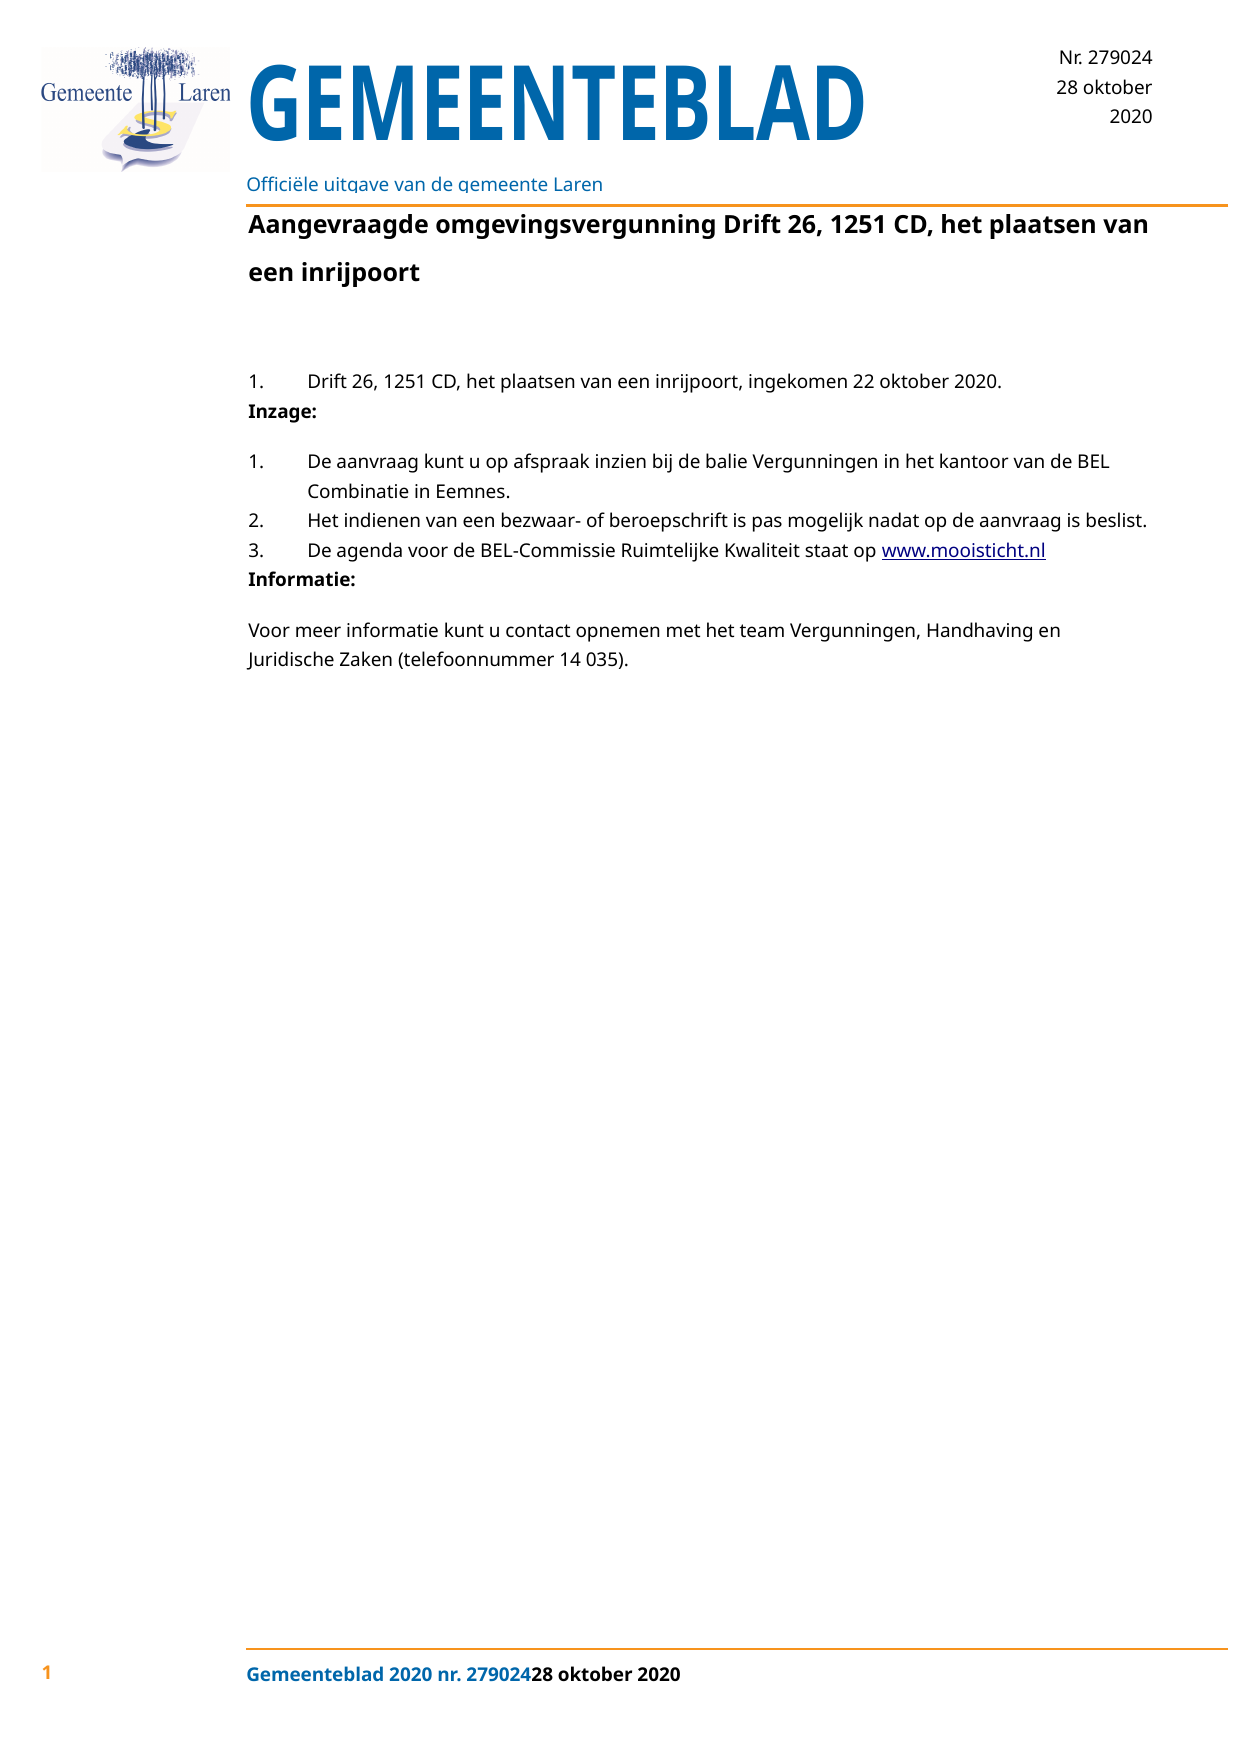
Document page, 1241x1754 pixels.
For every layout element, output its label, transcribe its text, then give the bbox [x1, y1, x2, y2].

text Voor meer informatie kunt u contact opnemen met het team Vergunningen, Handhaving en Juridische Zaken (telefoonnummer 14 035). [248, 617, 1152, 672]
text Aangevraagde omgevingsvergunning Drift 26, 1251 CD, het plaatsen van een inrijpoort [248, 207, 1152, 288]
picture [41, 47, 231, 172]
list Drift 26, 1251 CD, het plaatsen van een inrijpoort, ingekomen 22 oktober 2020. [248, 368, 1152, 394]
text Inzage: [248, 398, 1152, 424]
list De agenda voor de BEL-Commissie Ruimtelijke Kwaliteit staat op www.mooisticht.nl [248, 537, 1152, 563]
list Het indienen van een bezwaar- of beroepschrift is pas mogelijk nadat op de aanvraag is beslist. [248, 507, 1152, 533]
list De aanvraag kunt u op afspraak inzien bij de balie Vergunningen in het kantoor van de BEL Combinatie in Eemnes. [248, 448, 1152, 504]
text Informatie: [248, 567, 1152, 592]
